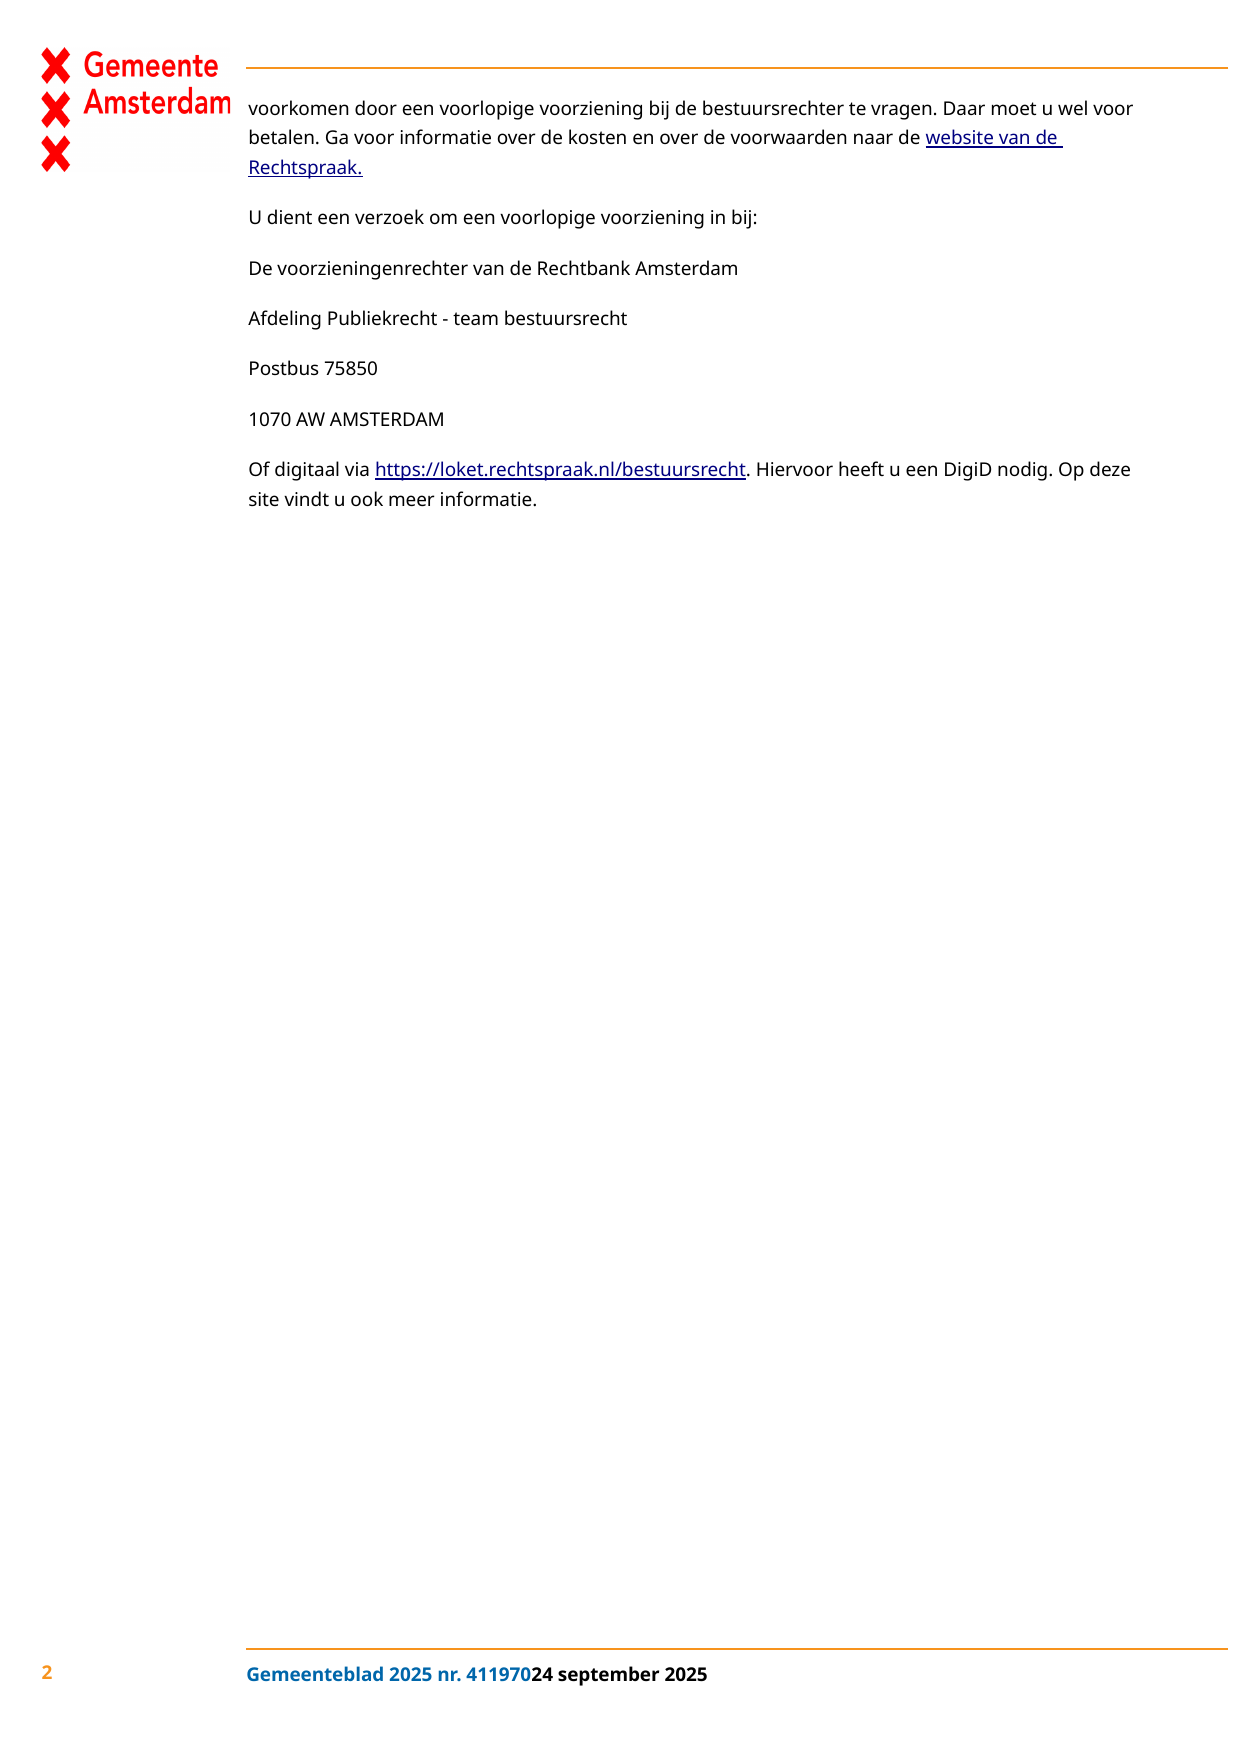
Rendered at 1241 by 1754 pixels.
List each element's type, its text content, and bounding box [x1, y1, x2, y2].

text Afdeling Publiekrecht - team bestuursrecht [248, 305, 1152, 331]
text Postbus 75850 [248, 356, 1152, 381]
text voorkomen door een voorlopige voorziening bij de bestuursrechter te vragen. Daar moet u wel voor betalen. Ga voor informatie over de kosten en over de voorwaarden naar de website van de Rechtspraak. [248, 95, 1152, 180]
text U dient een verzoek om een voorlopige voorziening in bij: [248, 204, 1152, 230]
text 1070 AW AMSTERDAM [248, 406, 1152, 432]
picture [41, 47, 231, 172]
text De voorzieningenrechter van de Rechtbank Amsterdam [248, 255, 1152, 281]
text Of digitaal via https://loket.rechtspraak.nl/bestuursrecht. Hiervoor heeft u een DigiD nodig. Op deze site vindt u ook meer informatie. [248, 456, 1152, 512]
